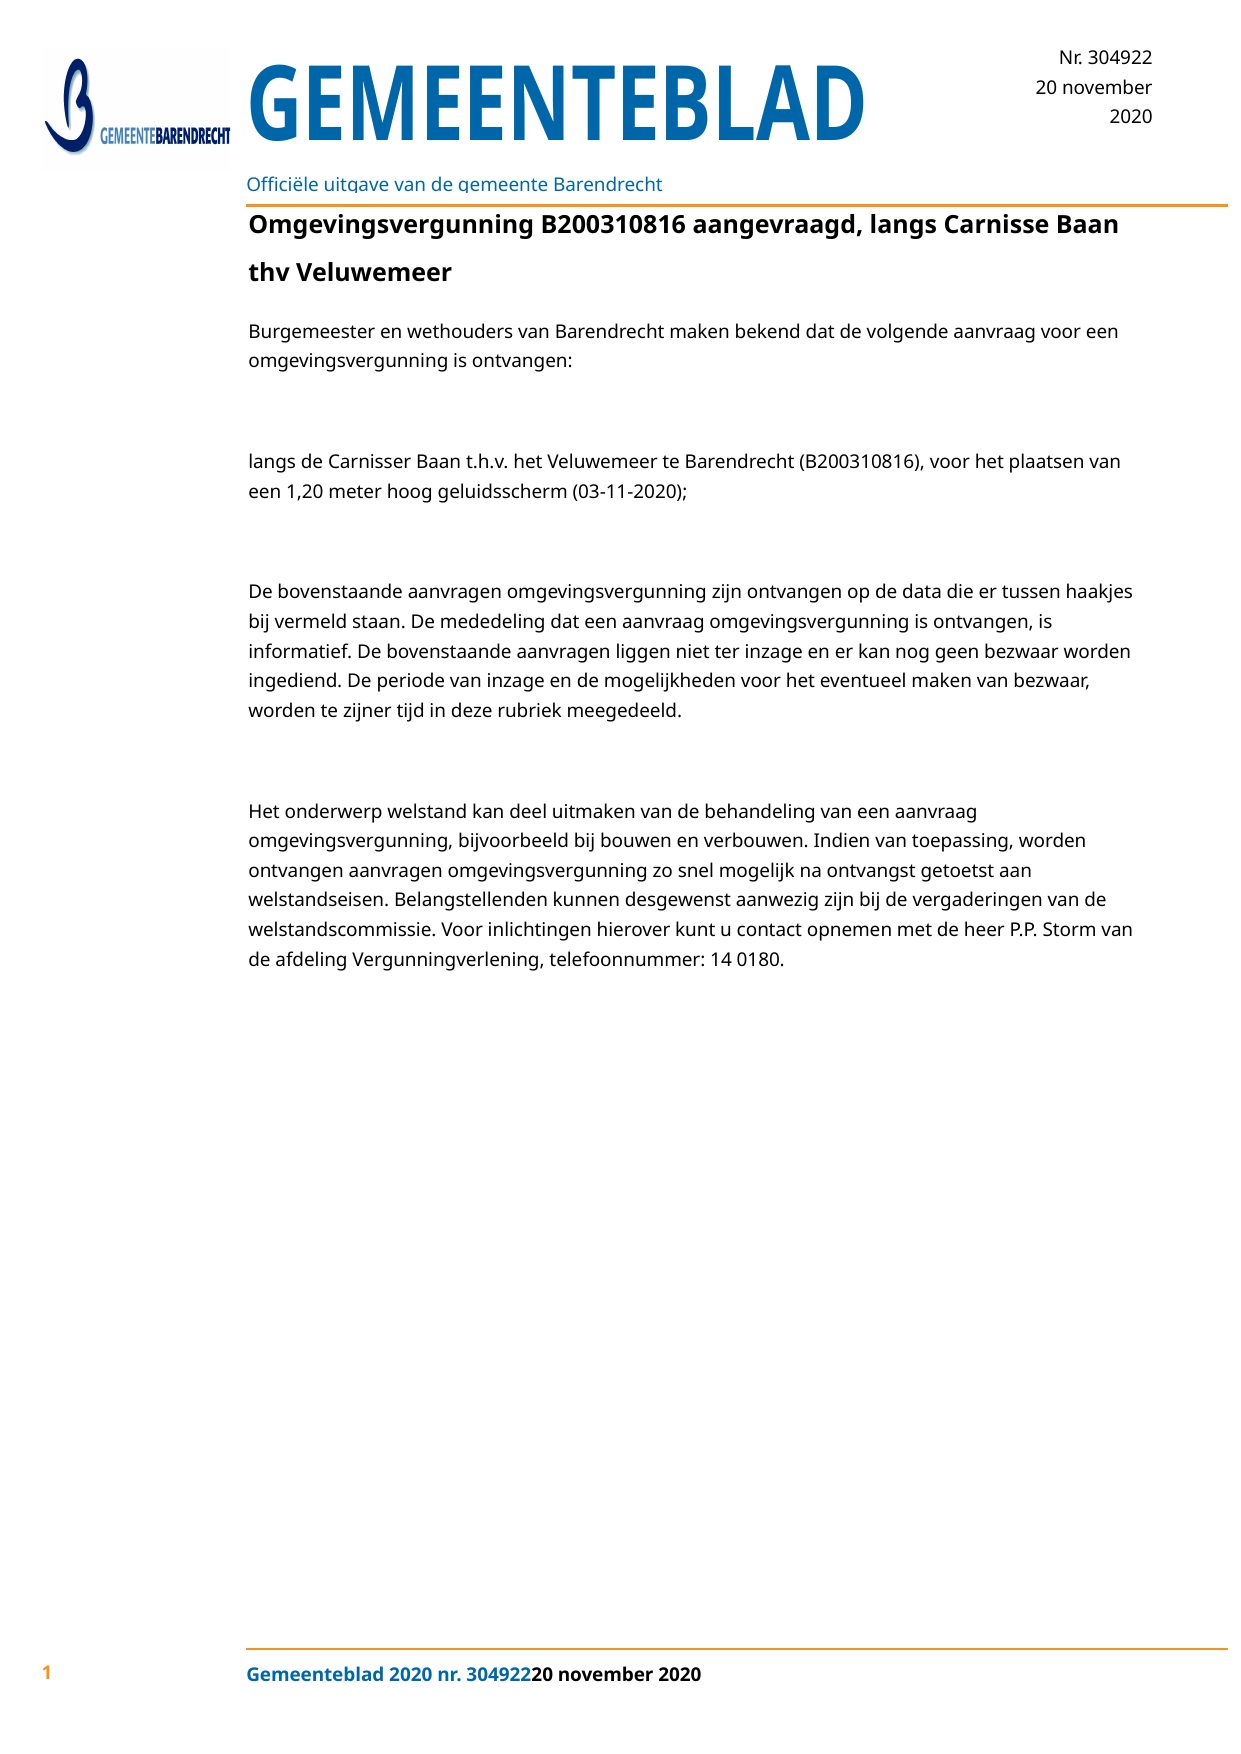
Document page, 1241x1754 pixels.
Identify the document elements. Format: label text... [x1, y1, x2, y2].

text Omgevingsvergunning B200310816 aangevraagd, langs Carnisse Baan thv Veluwemeer [248, 207, 1152, 288]
text langs de Carnisser Baan t.h.v. het Veluwemeer te Barendrecht (B200310816), voor het plaatsen van een 1,20 meter hoog geluidsscherm (03-11-2020); [248, 448, 1152, 504]
picture [41, 47, 231, 172]
text De bovenstaande aanvragen omgevingsvergunning zijn ontvangen op de data die er tussen haakjes bij vermeld staan. De mededeling dat een aanvraag omgevingsvergunning is ontvangen, is informatief. De bovenstaande aanvragen liggen niet ter inzage en er kan nog geen bezwaar worden ingediend. De periode van inzage en de mogelijkheden voor het eventueel maken van bezwaar, worden te zijner tijd in deze rubriek meegedeeld. [248, 579, 1152, 723]
text Burgemeester en wethouders van Barendrecht maken bekend dat de volgende aanvraag voor een omgevingsvergunning is ontvangen: [248, 318, 1152, 373]
text Het onderwerp welstand kan deel uitmaken van de behandeling van een aanvraag omgevingsvergunning, bijvoorbeeld bij bouwen en verbouwen. Indien van toepassing, worden ontvangen aanvragen omgevingsvergunning zo snel mogelijk na ontvangst getoetst aan welstandseisen. Belangstellenden kunnen desgewenst aanwezig zijn bij de vergaderingen van de welstandscommissie. Voor inlichtingen hierover kunt u contact opnemen met de heer P.P. Storm van de afdeling Vergunningverlening, telefoonnummer: 14 0180. [248, 798, 1152, 972]
